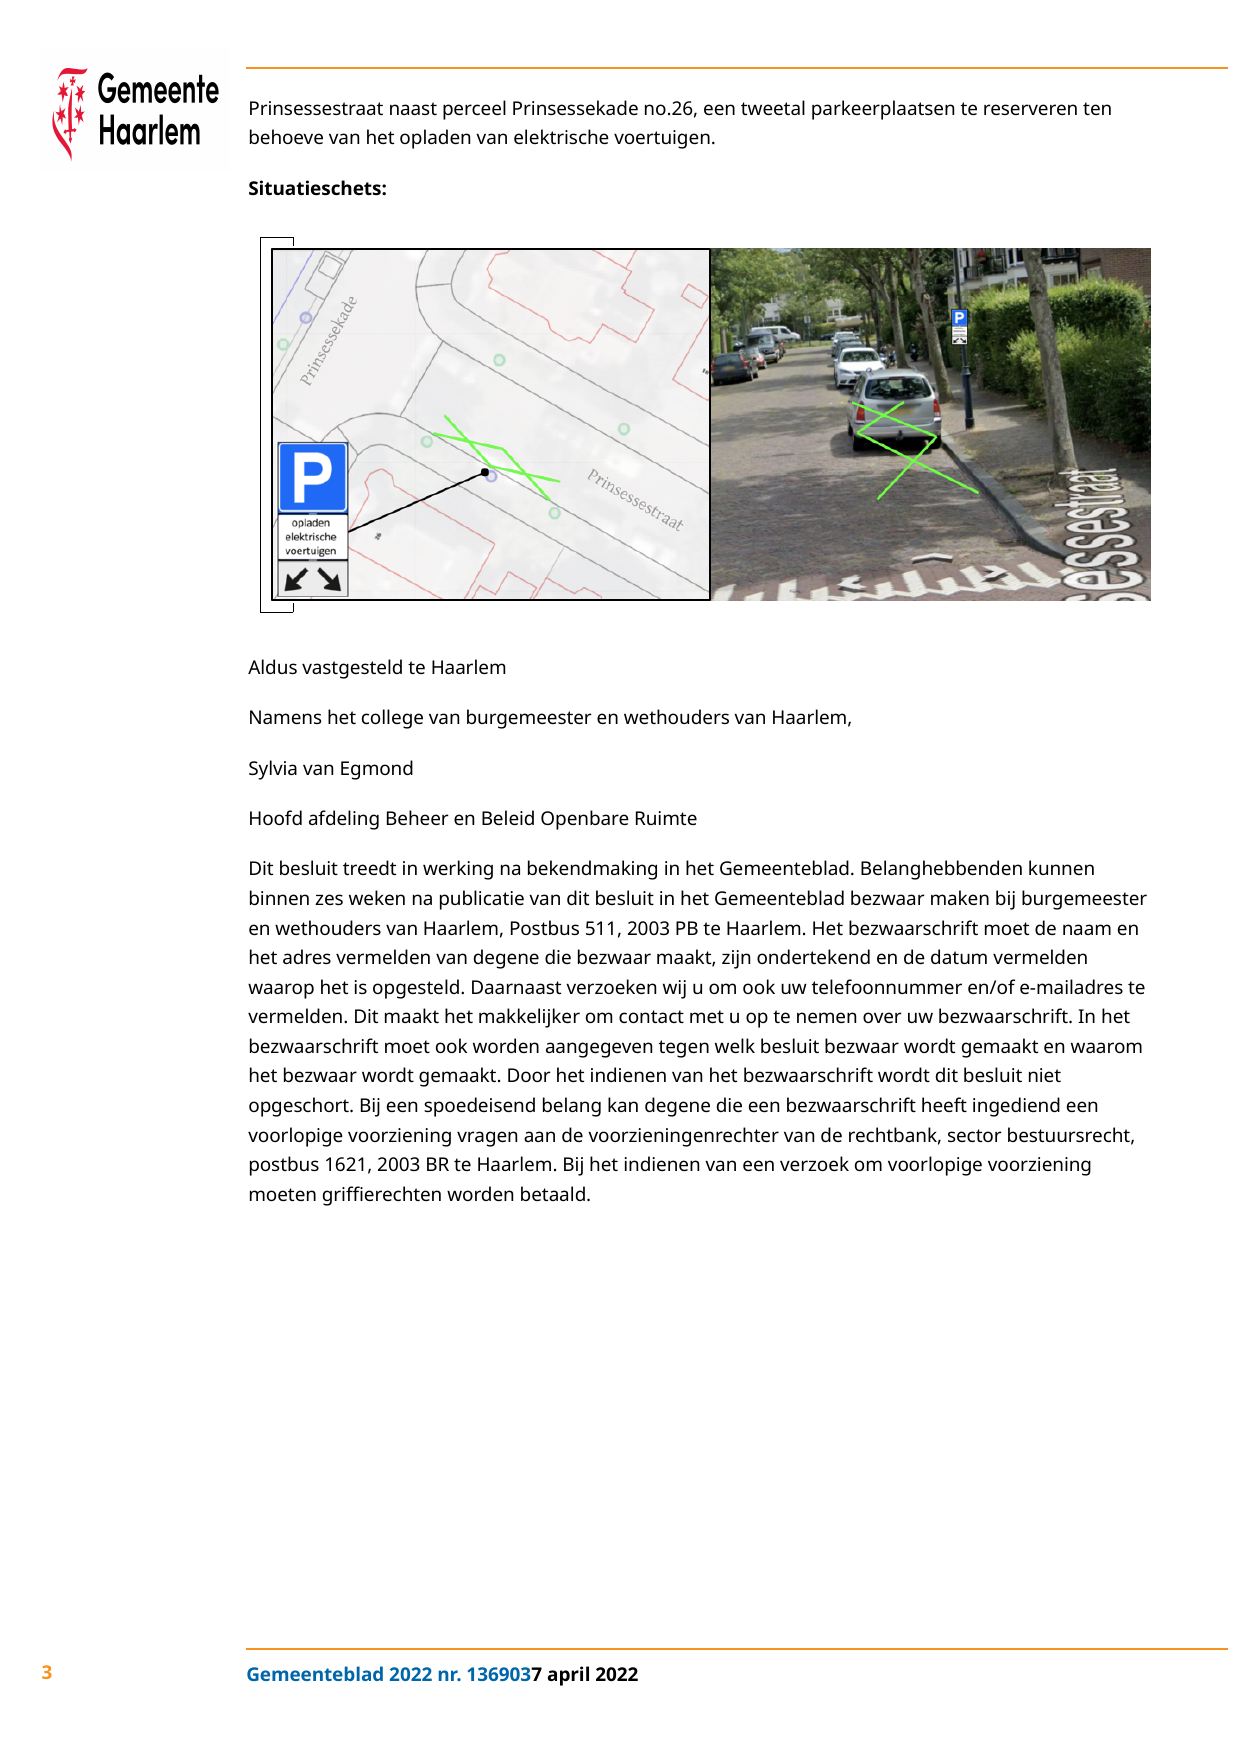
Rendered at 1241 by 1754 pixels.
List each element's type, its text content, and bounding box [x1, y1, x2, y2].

text Namens het college van burgemeester en wethouders van Haarlem, [248, 704, 1152, 730]
picture [41, 47, 231, 172]
picture [268, 246, 1155, 603]
text Dit besluit treedt in werking na bekendmaking in het Gemeenteblad. Belanghebbenden kunnen binnen zes weken na publicatie van dit besluit in het Gemeenteblad bezwaar maken bij burgemeester en wethouders van Haarlem, Postbus 511, 2003 PB te Haarlem. Het bezwaarschrift moet de naam en het adres vermelden van degene die bezwaar maakt, zijn ondertekend en de datum vermelden waarop het is opgesteld. Daarnaast verzoeken wij u om ook uw telefoonnummer en/of e-mailadres te vermelden. Dit maakt het makkelijker om contact met u op te nemen over uw bezwaarschrift. In het bezwaarschrift moet ook worden aangegeven tegen welk besluit bezwaar wordt gemaakt en waarom het bezwaar wordt gemaakt. Door het indienen van het bezwaarschrift wordt dit besluit niet opgeschort. Bij een spoedeisend belang kan degene die een bezwaarschrift heeft ingediend een voorlopige voorziening vragen aan de voorzieningenrechter van de rechtbank, sector bestuursrecht, postbus 1621, 2003 BR te Haarlem. Bij het indienen van een verzoek om voorlopige voorziening moeten griffierechten worden betaald. [248, 856, 1152, 1207]
text Situatieschets: [248, 175, 1152, 201]
text Aldus vastgesteld te Haarlem [248, 654, 1152, 679]
text Sylvia van Egmond [248, 755, 1152, 780]
text Prinsessestraat naast perceel Prinsessekade no.26, een tweetal parkeerplaatsen te reserveren ten behoeve van het opladen van elektrische voertuigen. [248, 95, 1152, 150]
text Hoofd afdeling Beheer en Beleid Openbare Ruimte [248, 805, 1152, 831]
